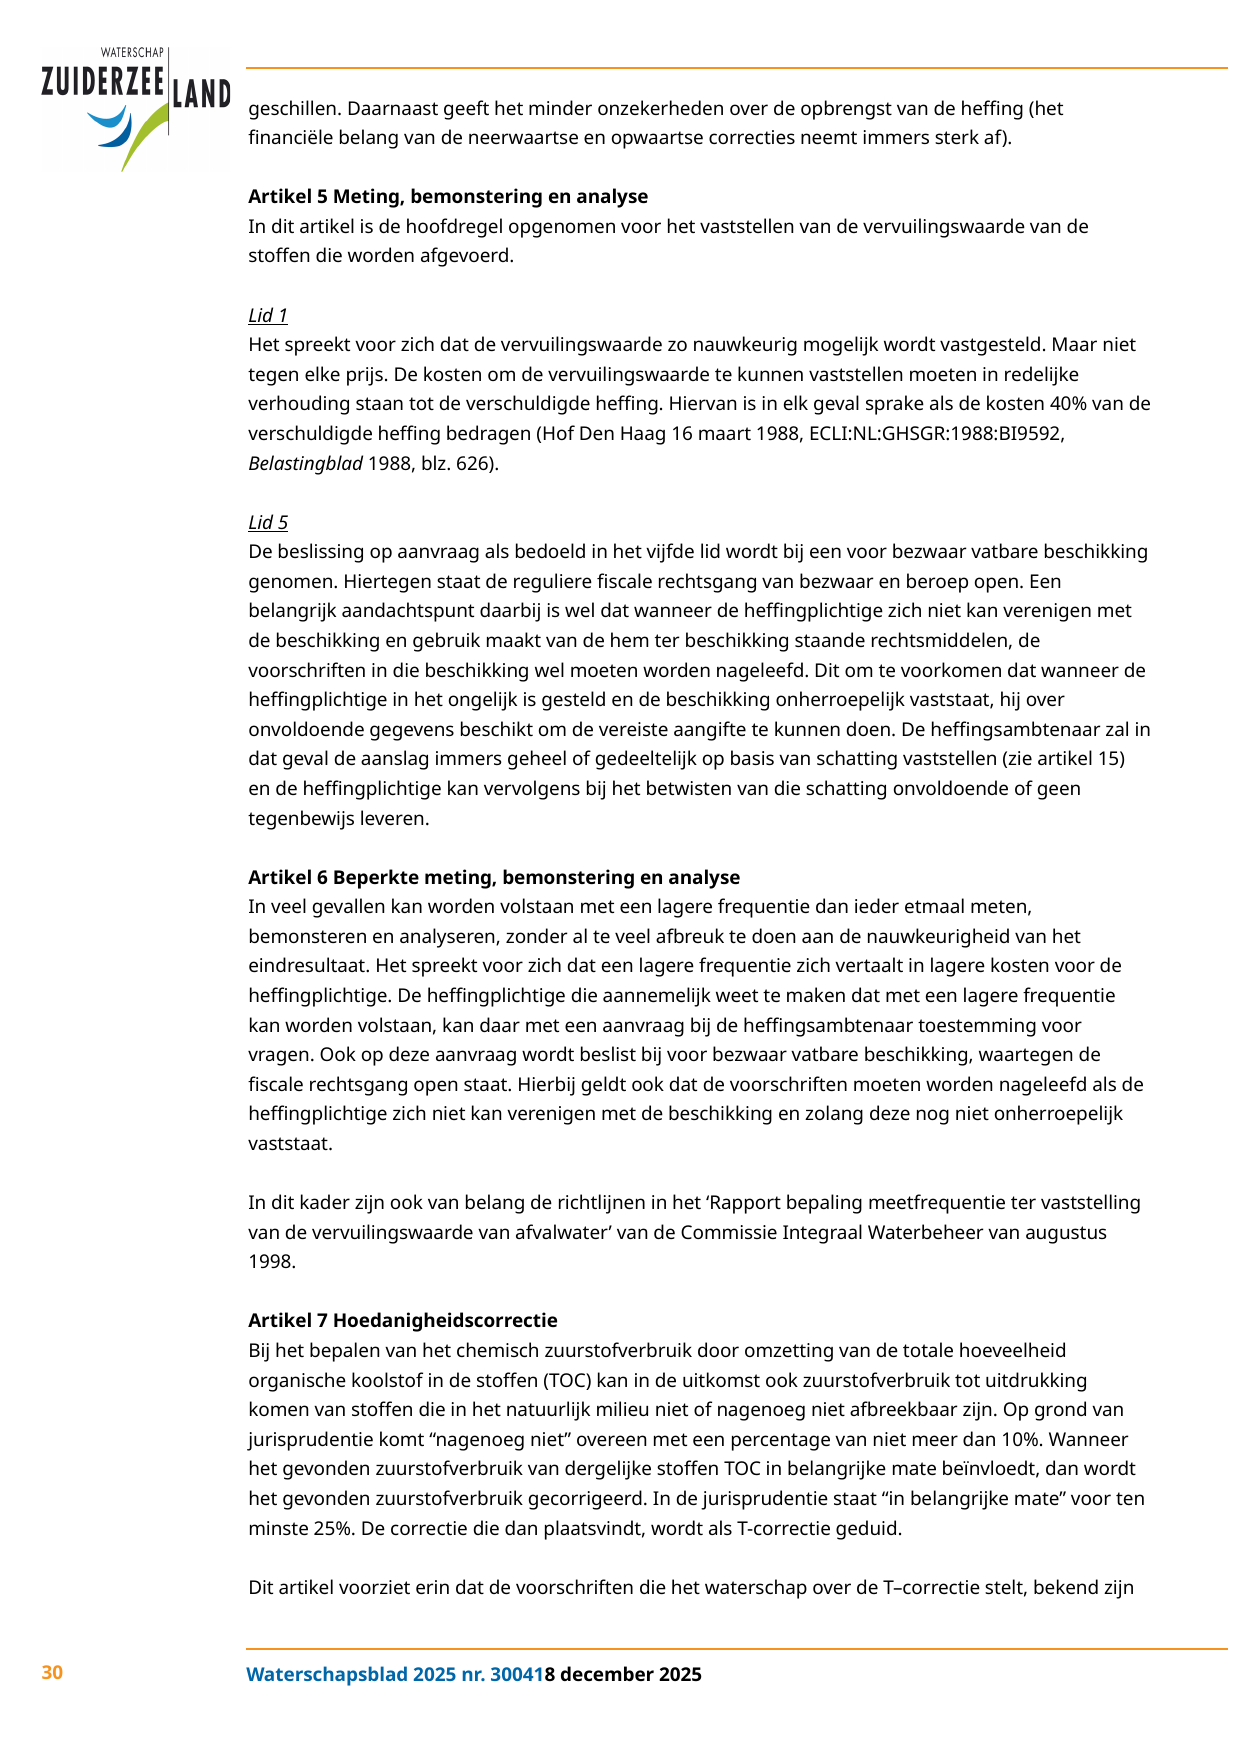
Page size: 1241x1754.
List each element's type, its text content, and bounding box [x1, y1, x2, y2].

text Artikel 7 Hoedanigheidscorrectie [248, 1308, 1152, 1333]
text Het spreekt voor zich dat de vervuilingswaarde zo nauwkeurig mogelijk wordt vastgesteld. Maar niet tegen elke prijs. De kosten om de vervuilingswaarde te kunnen vaststellen moeten in redelijke verhouding staan tot de verschuldigde heffing. Hiervan is in elk geval sprake als de kosten 40% van de verschuldigde heffing bedragen (Hof Den Haag 16 maart 1988, ECLI:NL:GHSGR:1988:BI9592, Belastingblad 1988, blz. 626). [248, 331, 1152, 476]
text De beslissing op aanvraag als bedoeld in het vijfde lid wordt bij een voor bezwaar vatbare beschikking genomen. Hiertegen staat de reguliere fiscale rechtsgang van bezwaar en beroep open. Een belangrijk aandachtspunt daarbij is wel dat wanneer de heffingplichtige zich niet kan verenigen met de beschikking en gebruik maakt van de hem ter beschikking staande rechtsmiddelen, de voorschriften in die beschikking wel moeten worden nageleefd. Dit om te voorkomen dat wanneer de heffingplichtige in het ongelijk is gesteld en de beschikking onherroepelijk vaststaat, hij over onvoldoende gegevens beschikt om de vereiste aangifte te kunnen doen. De heffingsambtenaar zal in dat geval de aanslag immers geheel of gedeeltelijk op basis van schatting vaststellen (zie artikel 15) en de heffingplichtige kan vervolgens bij het betwisten van die schatting onvoldoende of geen tegenbewijs leveren. [248, 538, 1152, 831]
text Lid 5 [248, 509, 1152, 535]
text Lid 1 [248, 302, 1152, 328]
text In dit kader zijn ook van belang de richtlijnen in het ‘Rapport bepaling meetfrequentie ter vaststelling van de vervuilingswaarde van afvalwater’ van de Commissie Integraal Waterbeheer van augustus 1998. [248, 1189, 1152, 1274]
picture [41, 47, 231, 172]
text geschillen. Daarnaast geeft het minder onzekerheden over de opbrengst van de heffing (het financiële belang van de neerwaartse en opwaartse correcties neemt immers sterk af). [248, 95, 1152, 150]
text In dit artikel is de hoofdregel opgenomen voor het vaststellen van de vervuilingswaarde van de stoffen die worden afgevoerd. [248, 213, 1152, 268]
text Artikel 5 Meting, bemonstering en analyse [248, 183, 1152, 209]
text Artikel 6 Beperkte meting, bemonstering en analyse [248, 864, 1152, 890]
text Bij het bepalen van het chemisch zuurstofverbruik door omzetting van de totale hoeveelheid organische koolstof in de stoffen (TOC) kan in de uitkomst ook zuurstofverbruik tot uitdrukking komen van stoffen die in het natuurlijk milieu niet of nagenoeg niet afbreekbaar zijn. Op grond van jurisprudentie komt “nagenoeg niet” overeen met een percentage van niet meer dan 10%. Wanneer het gevonden zuurstofverbruik van dergelijke stoffen TOC in belangrijke mate beïnvloedt, dan wordt het gevonden zuurstofverbruik gecorrigeerd. In de jurisprudentie staat “in belangrijke mate” voor ten minste 25%. De correctie die dan plaatsvindt, wordt als T-correctie geduid. [248, 1337, 1152, 1541]
text In veel gevallen kan worden volstaan met een lagere frequentie dan ieder etmaal meten, bemonsteren en analyseren, zonder al te veel afbreuk te doen aan de nauwkeurigheid van het eindresultaat. Het spreekt voor zich dat een lagere frequentie zich vertaalt in lagere kosten voor de heffingplichtige. De heffingplichtige die aannemelijk weet te maken dat met een lagere frequentie kan worden volstaan, kan daar met een aanvraag bij de heffingsambtenaar toestemming voor vragen. Ook op deze aanvraag wordt beslist bij voor bezwaar vatbare beschikking, waartegen de fiscale rechtsgang open staat. Hierbij geldt ook dat de voorschriften moeten worden nageleefd als de heffingplichtige zich niet kan verenigen met de beschikking en zolang deze nog niet onherroepelijk vaststaat. [248, 893, 1152, 1156]
text Dit artikel voorziet erin dat de voorschriften die het waterschap over de T–correctie stelt, bekend zijn [248, 1574, 1152, 1600]
